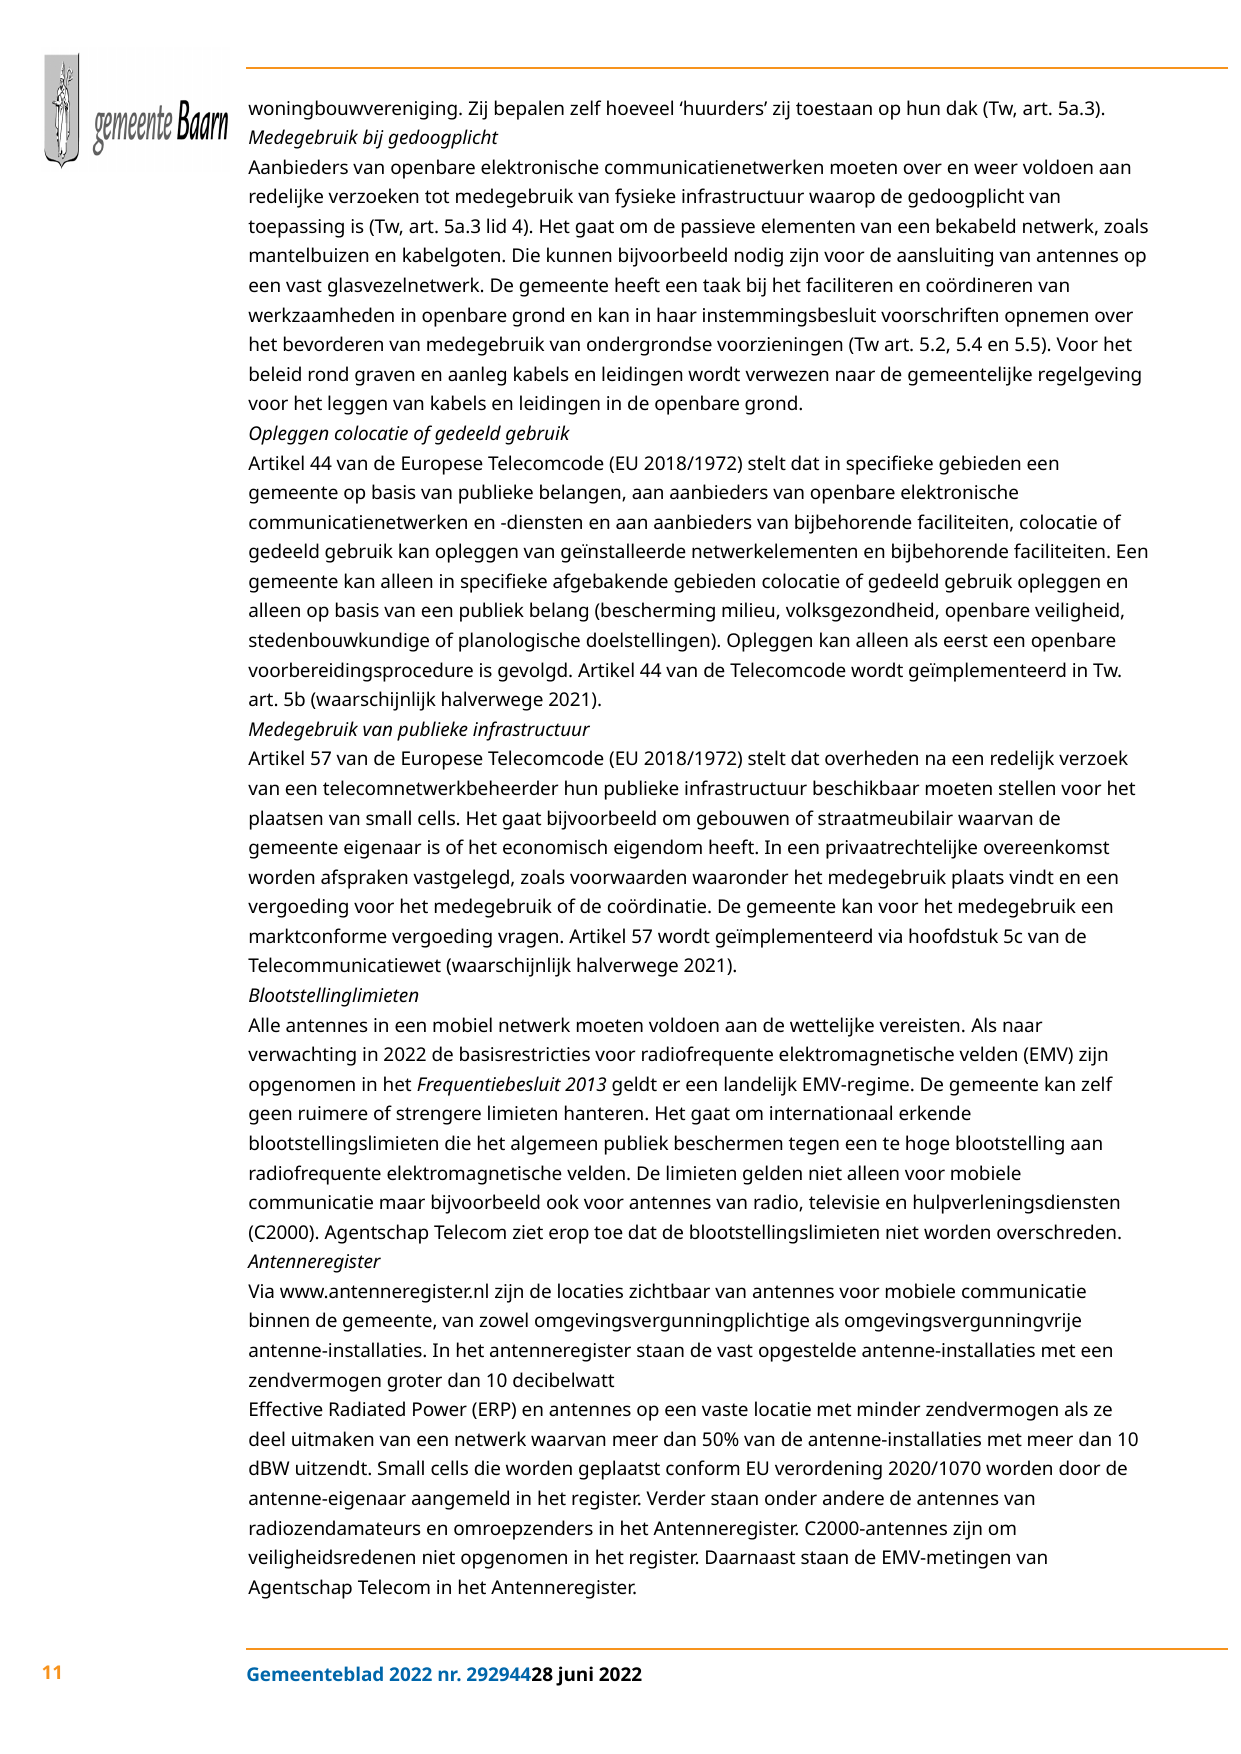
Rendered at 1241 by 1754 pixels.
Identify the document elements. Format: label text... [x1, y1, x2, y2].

text Aanbieders van openbare elektronische communicatienetwerken moeten over en weer voldoen aan redelijke verzoeken tot medegebruik van fysieke infrastructuur waarop de gedoogplicht van toepassing is (Tw, art. 5a.3 lid 4). Het gaat om de passieve elementen van een bekabeld netwerk, zoals mantelbuizen en kabelgoten. Die kunnen bijvoorbeeld nodig zijn voor de aansluiting van antennes op een vast glasvezelnetwerk. De gemeente heeft een taak bij het faciliteren en coördineren van werkzaamheden in openbare grond en kan in haar instemmingsbesluit voorschriften opnemen over het bevorderen van medegebruik van ondergrondse voorzieningen (Tw art. 5.2, 5.4 en 5.5). Voor het beleid rond graven en aanleg kabels en leidingen wordt verwezen naar de gemeentelijke regelgeving voor het leggen van kabels en leidingen in de openbare grond. [248, 154, 1152, 416]
text Medegebruik van publieke infrastructuur [248, 716, 1152, 742]
text Effective Radiated Power (ERP) en antennes op een vaste locatie met minder zendvermogen als ze deel uitmaken van een netwerk waarvan meer dan 50% van de antenne-installaties met meer dan 10 dBW uitzendt. Small cells die worden geplaatst conform EU verordening 2020/1070 worden door de antenne-eigenaar aangemeld in het register. Verder staan onder andere de antennes van radiozendamateurs en omroepzenders in het Antenneregister. C2000-antennes zijn om veiligheidsredenen niet opgenomen in het register. Daarnaast staan de EMV-metingen van Agentschap Telecom in het Antenneregister. [248, 1396, 1152, 1600]
picture [41, 47, 231, 172]
text Medegebruik bij gedoogplicht [248, 124, 1152, 150]
text Via www.antenneregister.nl zijn de locaties zichtbaar van antennes voor mobiele communicatie binnen de gemeente, van zowel omgevingsvergunningplichtige als omgevingsvergunningvrije antenne-installaties. In het antenneregister staan de vast opgestelde antenne-installaties met een zendvermogen groter dan 10 decibelwatt [248, 1278, 1152, 1393]
text Artikel 57 van de Europese Telecomcode (EU 2018/1972) stelt dat overheden na een redelijk verzoek van een telecomnetwerkbeheerder hun publieke infrastructuur beschikbaar moeten stellen voor het plaatsen van small cells. Het gaat bijvoorbeeld om gebouwen of straatmeubilair waarvan de gemeente eigenaar is of het economisch eigendom heeft. In een privaatrechtelijke overeenkomst worden afspraken vastgelegd, zoals voorwaarden waaronder het medegebruik plaats vindt en een vergoeding voor het medegebruik of de coördinatie. De gemeente kan voor het medegebruik een marktconforme vergoeding vragen. Artikel 57 wordt geïmplementeerd via hoofdstuk 5c van de Telecommunicatiewet (waarschijnlijk halverwege 2021). [248, 746, 1152, 978]
text Antenneregister [248, 1248, 1152, 1274]
text Alle antennes in een mobiel netwerk moeten voldoen aan de wettelijke vereisten. Als naar verwachting in 2022 de basisrestricties voor radiofrequente elektromagnetische velden (EMV) zijn opgenomen in het Frequentiebesluit 2013 geldt er een landelijk EMV-regime. De gemeente kan zelf geen ruimere of strengere limieten hanteren. Het gaat om internationaal erkende blootstellingslimieten die het algemeen publiek beschermen tegen een te hoge blootstelling aan radiofrequente elektromagnetische velden. De limieten gelden niet alleen voor mobiele communicatie maar bijvoorbeeld ook voor antennes van radio, televisie en hulpverleningsdiensten (C2000). Agentschap Telecom ziet erop toe dat de blootstellingslimieten niet worden overschreden. [248, 1012, 1152, 1245]
text Opleggen colocatie of gedeeld gebruik [248, 420, 1152, 446]
text Artikel 44 van de Europese Telecomcode (EU 2018/1972) stelt dat in specifieke gebieden een gemeente op basis van publieke belangen, aan aanbieders van openbare elektronische communicatienetwerken en -diensten en aan aanbieders van bijbehorende faciliteiten, colocatie of gedeeld gebruik kan opleggen van geïnstalleerde netwerkelementen en bijbehorende faciliteiten. Een gemeente kan alleen in specifieke afgebakende gebieden colocatie of gedeeld gebruik opleggen en alleen op basis van een publiek belang (bescherming milieu, volksgezondheid, openbare veiligheid, stedenbouwkundige of planologische doelstellingen). Opleggen kan alleen als eerst een openbare voorbereidingsprocedure is gevolgd. Artikel 44 van de Telecomcode wordt geïmplementeerd in Tw. art. 5b (waarschijnlijk halverwege 2021). [248, 450, 1152, 712]
text woningbouwvereniging. Zij bepalen zelf hoeveel ‘huurders’ zij toestaan op hun dak (Tw, art. 5a.3). [248, 95, 1152, 121]
text Blootstellinglimieten [248, 982, 1152, 1008]
